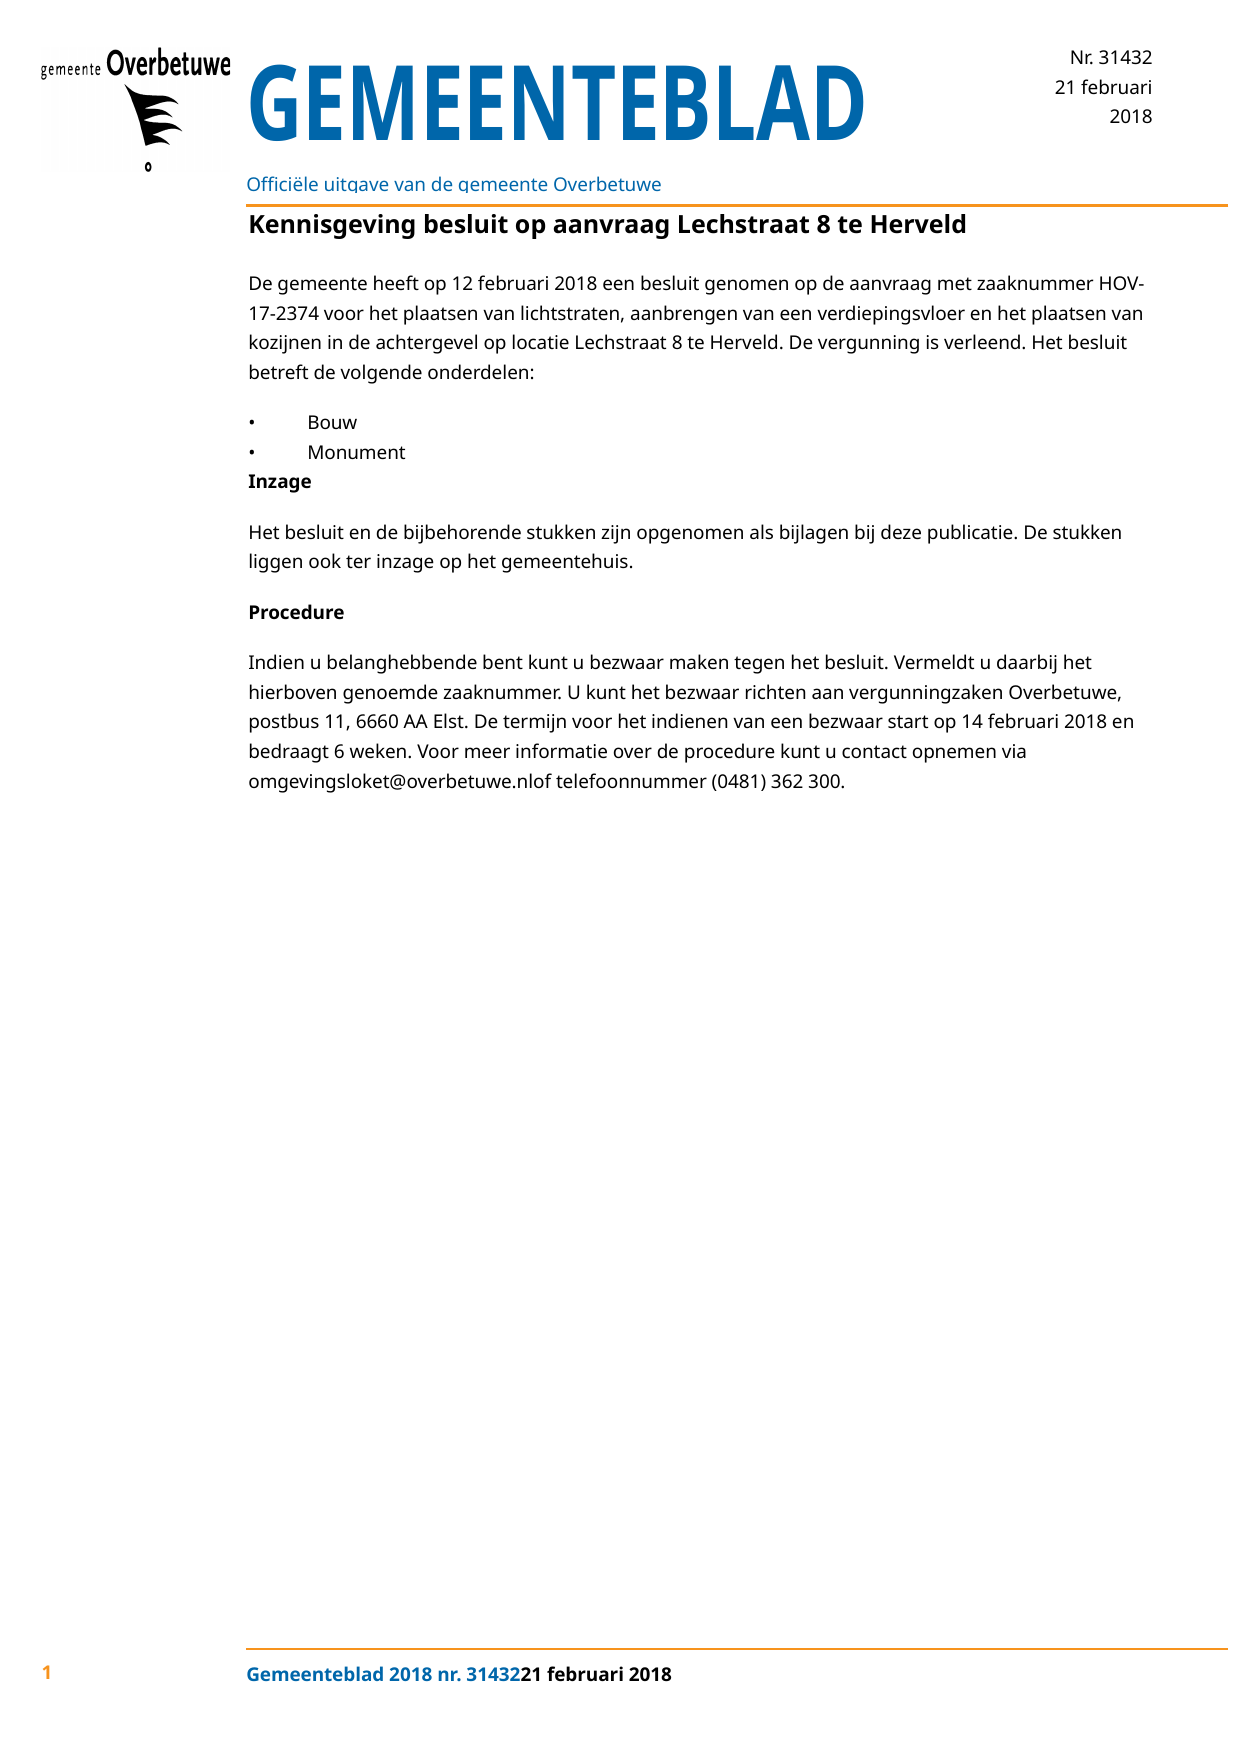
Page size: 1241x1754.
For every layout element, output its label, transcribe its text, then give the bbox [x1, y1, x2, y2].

text Procedure [248, 599, 1152, 625]
text Indien u belanghebbende bent kunt u bezwaar maken tegen het besluit. Vermeldt u daarbij het hierboven genoemde zaaknummer. U kunt het bezwaar richten aan vergunningzaken Overbetuwe, postbus 11, 6660 AA Elst. De termijn voor het indienen van een bezwaar start op 14 februari 2018 en bedraagt 6 weken. Voor meer informatie over de procedure kunt u contact opnemen via omgevingsloket@overbetuwe.nlof telefoonnummer (0481) 362 300. [248, 649, 1152, 793]
text Kennisgeving besluit op aanvraag Lechstraat 8 te Herveld [248, 207, 1152, 241]
text Het besluit en de bijbehorende stukken zijn opgenomen als bijlagen bij deze publicatie. De stukken liggen ook ter inzage op het gemeentehuis. [248, 519, 1152, 574]
text De gemeente heeft op 12 februari 2018 een besluit genomen op de aanvraag met zaaknummer HOV-17-2374 voor het plaatsen van lichtstraten, aanbrengen van een verdiepingsvloer en het plaatsen van kozijnen in de achtergevel op locatie Lechstraat 8 te Herveld. De vergunning is verleend. Het besluit betreft de volgende onderdelen: [248, 270, 1152, 385]
list Bouw [248, 409, 1152, 435]
picture [41, 47, 231, 172]
list Monument [248, 439, 1152, 465]
text Inzage [248, 469, 1152, 494]
